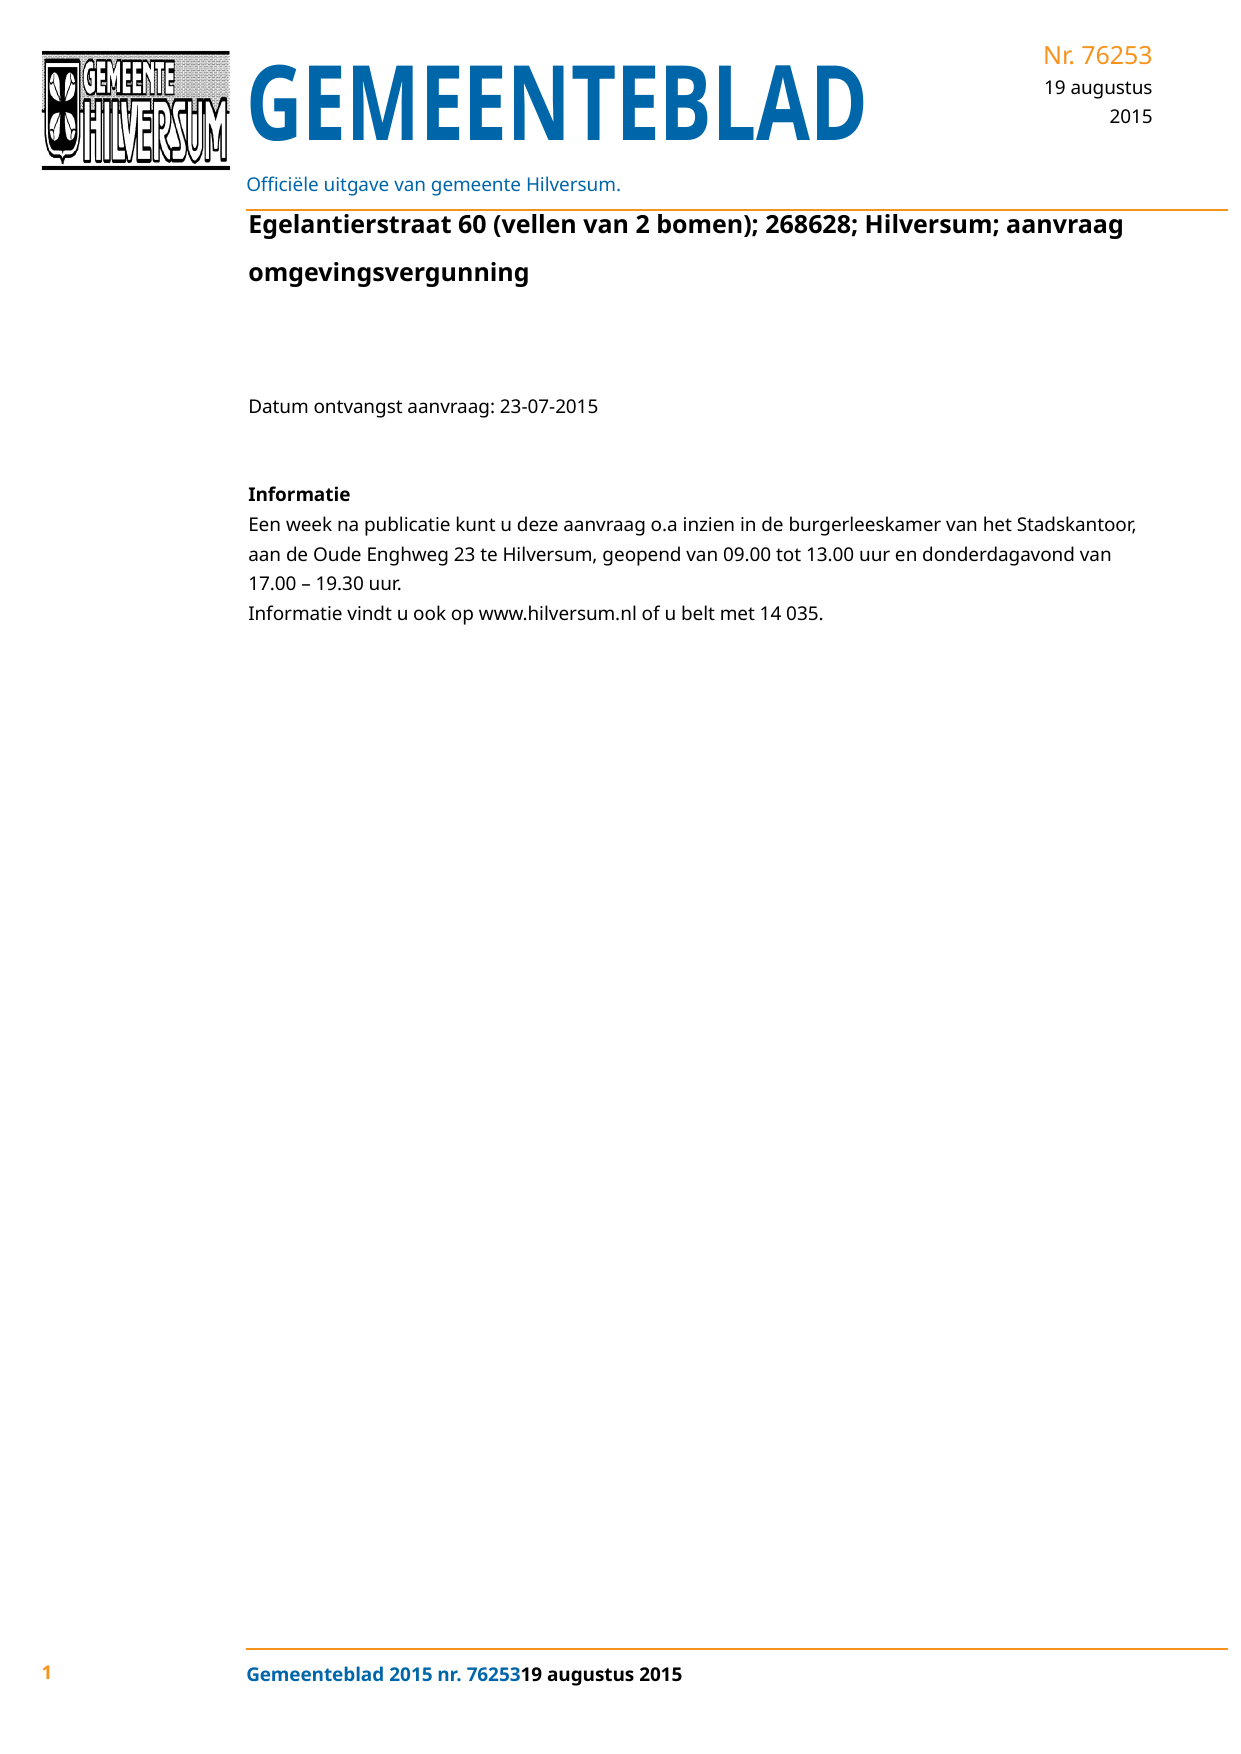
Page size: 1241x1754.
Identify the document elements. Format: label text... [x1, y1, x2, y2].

text Datum ontvangst aanvraag: 23-07-2015 [248, 393, 1152, 419]
text Informatie [248, 482, 1152, 507]
text Een week na publicatie kunt u deze aanvraag o.a inzien in de burgerleeskamer van het Stadskantoor, [248, 511, 1152, 537]
text Egelantierstraat 60 (vellen van 2 bomen); 268628; Hilversum; aanvraag omgevingsvergunning [248, 211, 1152, 288]
text Informatie vindt u ook op www.hilversum.nl of u belt met 14 035. [248, 600, 1152, 626]
text aan de Oude Enghweg 23 te Hilversum, geopend van 09.00 tot 13.00 uur en donderdagavond van 17.00 – 19.30 uur. [248, 541, 1152, 596]
picture [41, 47, 231, 172]
